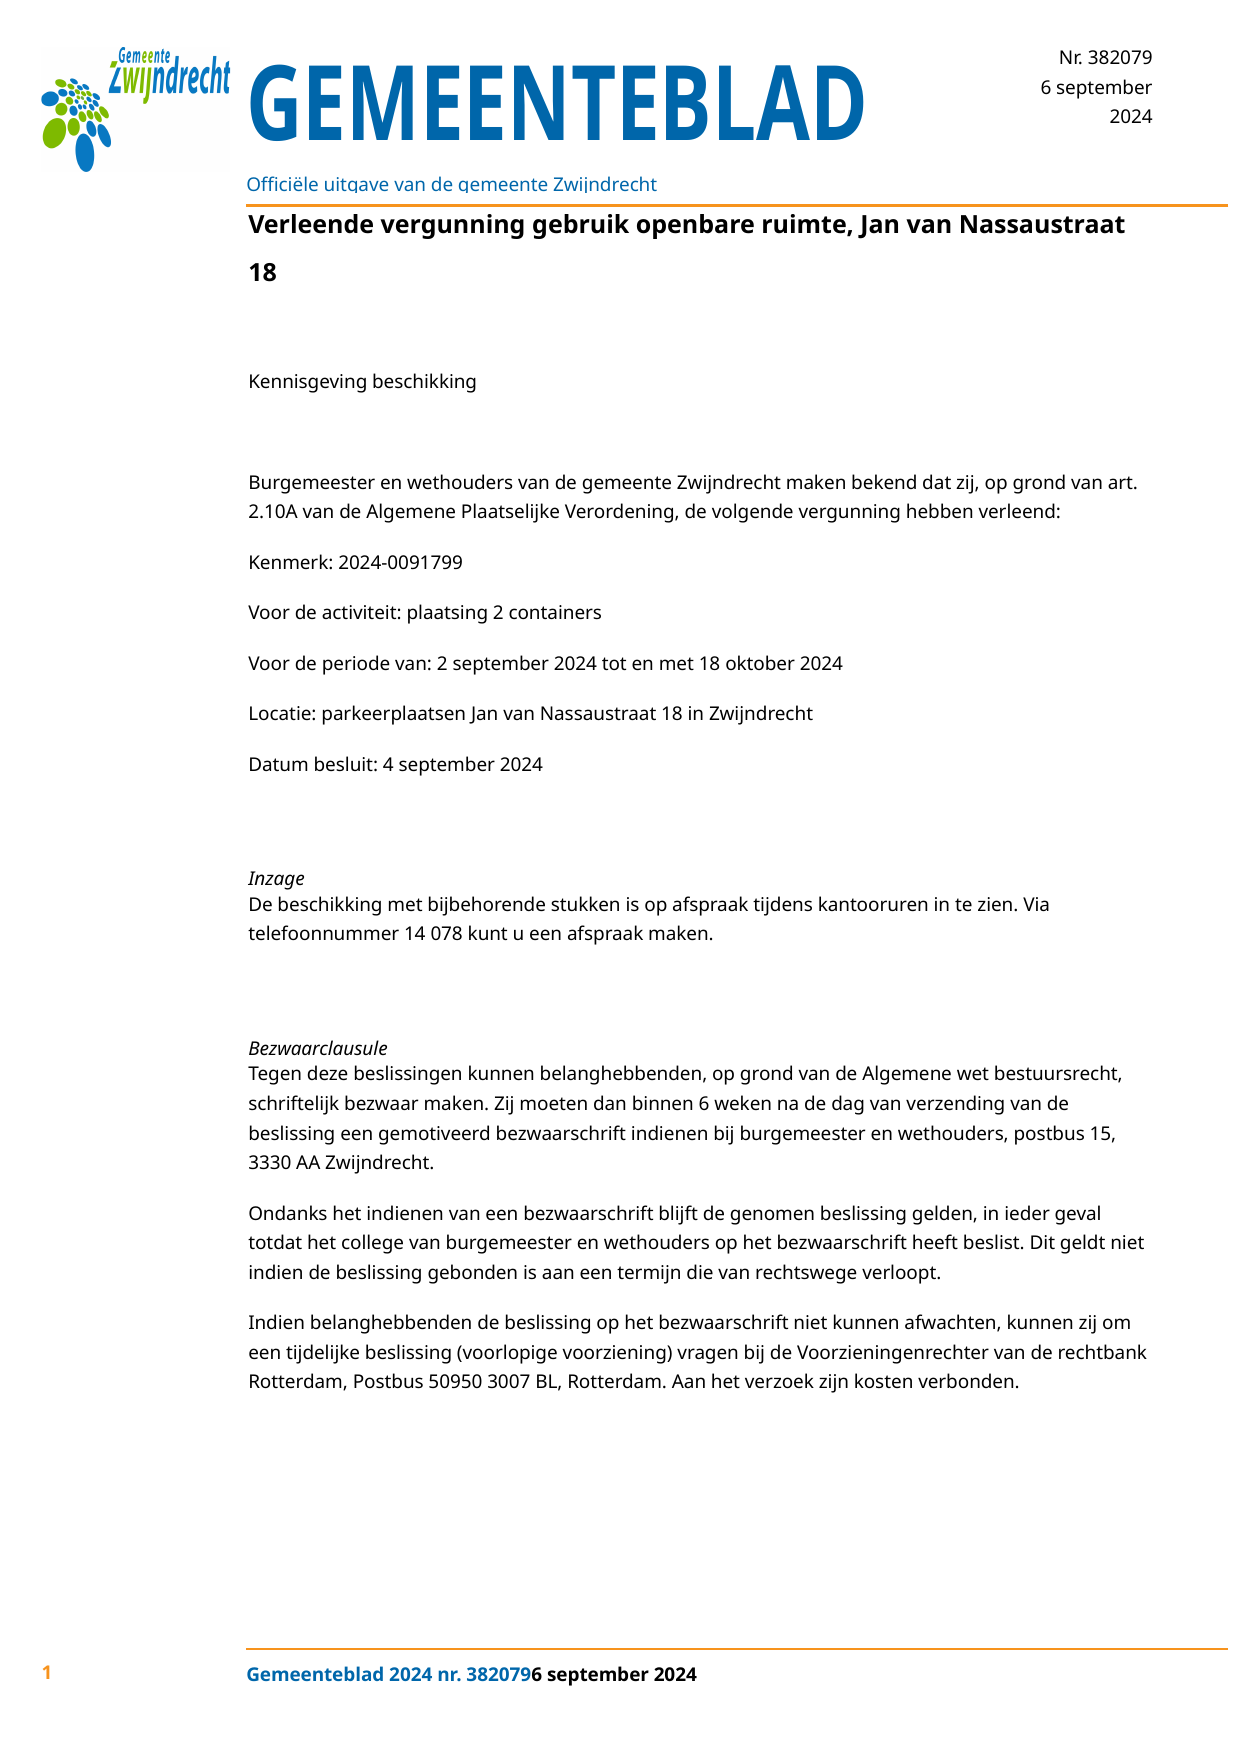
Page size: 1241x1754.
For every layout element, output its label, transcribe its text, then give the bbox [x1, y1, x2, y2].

text Voor de activiteit: plaatsing 2 containers [248, 599, 1152, 625]
text Tegen deze beslissingen kunnen belanghebbenden, op grond van de Algemene wet bestuursrecht, schriftelijk bezwaar maken. Zij moeten dan binnen 6 weken na de dag van verzending van de beslissing een gemotiveerd bezwaarschrift indienen bij burgemeester en wethouders, postbus 15, 3330 AA Zwijndrecht. [248, 1061, 1152, 1175]
text Bezwaarclausule [248, 1035, 1152, 1061]
text Locatie: parkeerplaatsen Jan van Nassaustraat 18 in Zwijndrecht [248, 700, 1152, 726]
text Kennisgeving beschikking [248, 368, 1152, 394]
text De beschikking met bijbehorende stukken is op afspraak tijdens kantooruren in te zien. Via telefoonnummer 14 078 kunt u een afspraak maken. [248, 891, 1152, 946]
picture [41, 47, 231, 172]
text Datum besluit: 4 september 2024 [248, 751, 1152, 777]
text Kenmerk: 2024-0091799 [248, 549, 1152, 575]
text Ondanks het indienen van een bezwaarschrift blijft de genomen beslissing gelden, in ieder geval totdat het college van burgemeester en wethouders op het bezwaarschrift heeft beslist. Dit geldt niet indien de beslissing gebonden is aan een termijn die van rechtswege verloopt. [248, 1200, 1152, 1285]
text Burgemeester en wethouders van de gemeente Zwijndrecht maken bekend dat zij, op grond van art. 2.10A van de Algemene Plaatselijke Verordening, de volgende vergunning hebben verleend: [248, 469, 1152, 524]
text Inzage [248, 865, 1152, 891]
text Indien belanghebbenden de beslissing op het bezwaarschrift niet kunnen afwachten, kunnen zij om een tijdelijke beslissing (voorlopige voorziening) vragen bij de Voorzieningenrechter van de rechtbank Rotterdam, Postbus 50950 3007 BL, Rotterdam. Aan het verzoek zijn kosten verbonden. [248, 1309, 1152, 1394]
text Voor de periode van: 2 september 2024 tot en met 18 oktober 2024 [248, 650, 1152, 676]
text Verleende vergunning gebruik openbare ruimte, Jan van Nassaustraat 18 [248, 207, 1152, 288]
